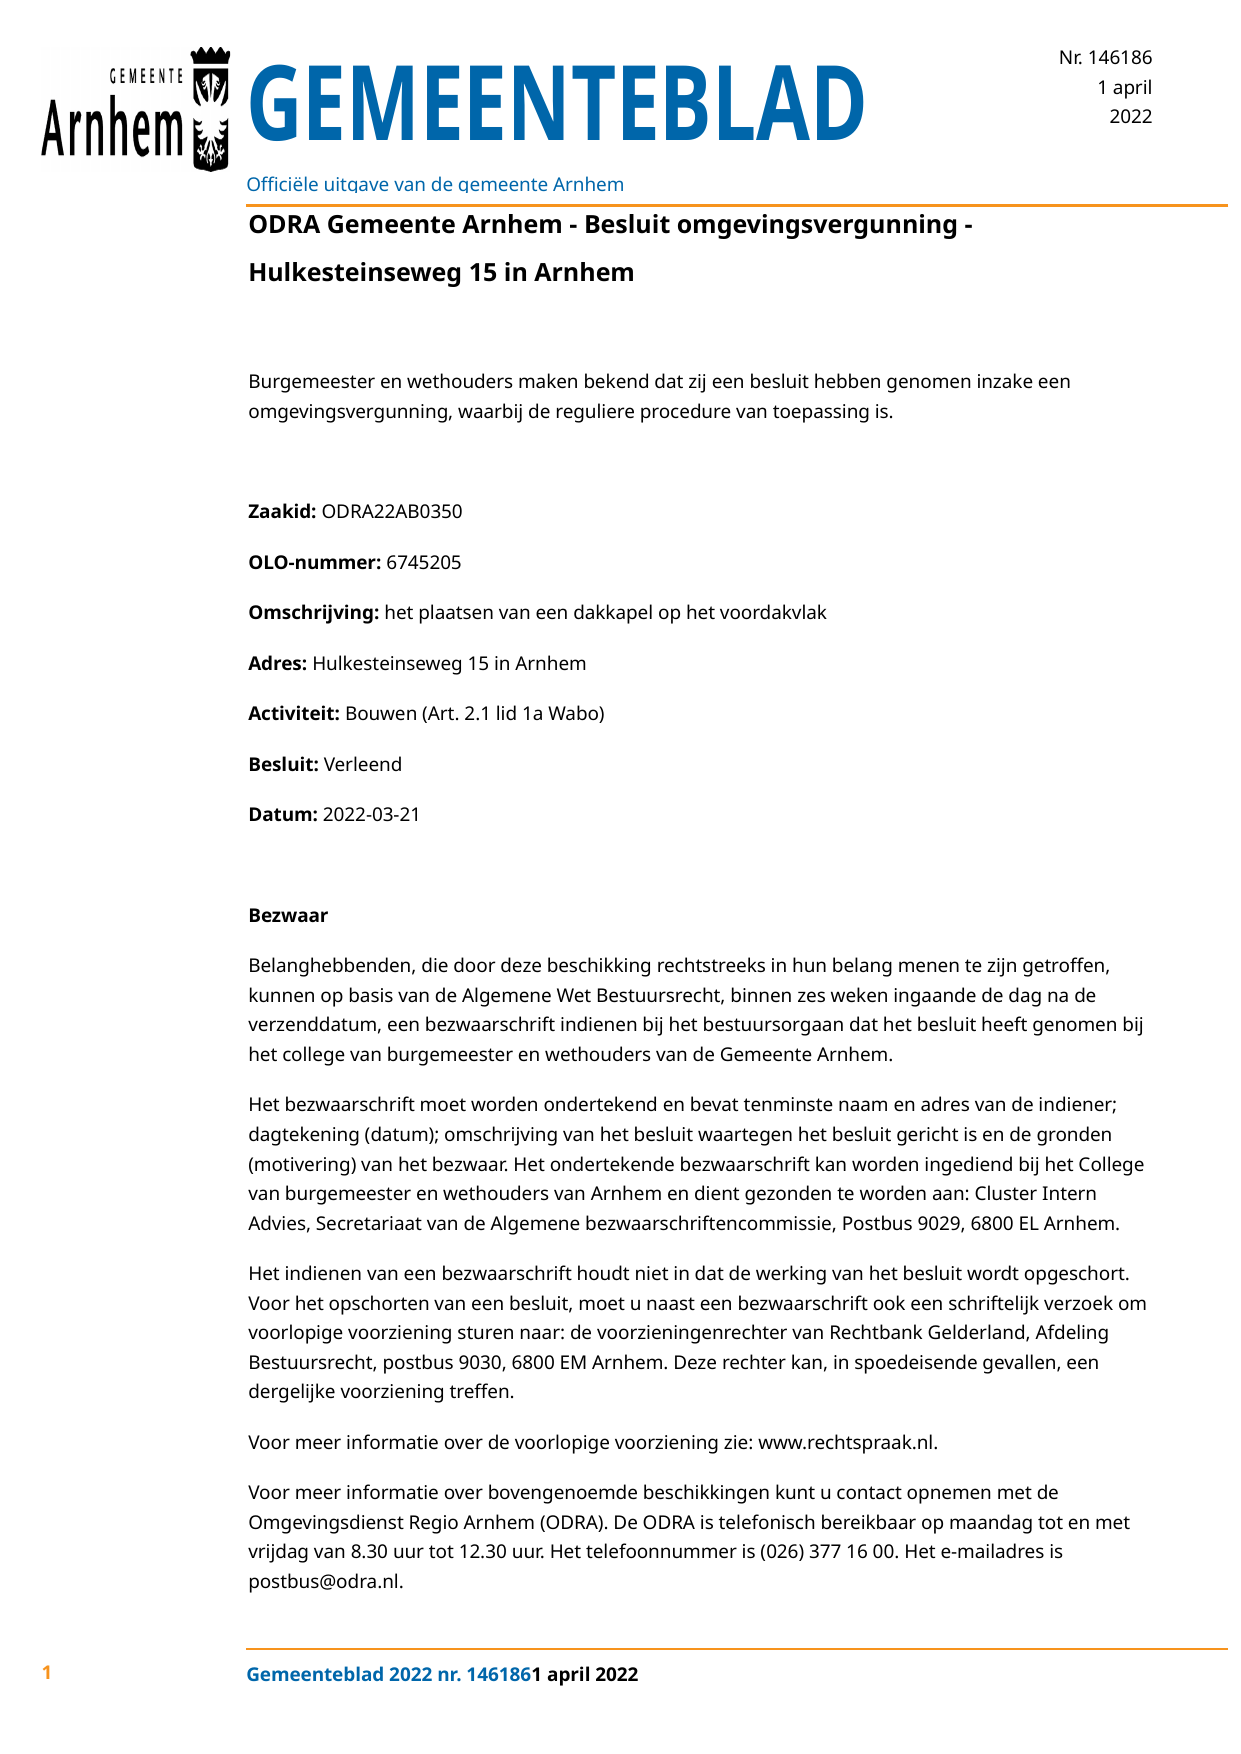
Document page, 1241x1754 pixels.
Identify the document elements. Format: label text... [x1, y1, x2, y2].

text Voor meer informatie over bovengenoemde beschikkingen kunt u contact opnemen met de Omgevingsdienst Regio Arnhem (ODRA). De ODRA is telefonisch bereikbaar op maandag tot en met vrijdag van 8.30 uur tot 12.30 uur. Het telefoonnummer is (026) 377 16 00. Het e-mailadres is postbus@odra.nl. [248, 1479, 1152, 1594]
text Zaakid: ODRA22AB0350 [248, 499, 1152, 524]
text Adres: Hulkesteinseweg 15 in Arnhem [248, 650, 1152, 676]
text Belanghebbenden, die door deze beschikking rechtstreeks in hun belang menen te zijn getroffen, kunnen op basis van de Algemene Wet Bestuursrecht, binnen zes weken ingaande de dag na de verzenddatum, een bezwaarschrift indienen bij het bestuursorgaan dat het besluit heeft genomen bij het college van burgemeester en wethouders van de Gemeente Arnhem. [248, 952, 1152, 1067]
picture [41, 47, 231, 172]
text Voor meer informatie over de voorlopige voorziening zie: www.rechtspraak.nl. [248, 1429, 1152, 1455]
text Het bezwaarschrift moet worden ondertekend en bevat tenminste naam en adres van de indiener; dagtekening (datum); omschrijving van het besluit waartegen het besluit gericht is en de gronden (motivering) van het bezwaar. Het ondertekende bezwaarschrift kan worden ingediend bij het College van burgemeester en wethouders van Arnhem en dient gezonden te worden aan: Cluster Intern Advies, Secretariaat van de Algemene bezwaarschriftencommissie, Postbus 9029, 6800 EL Arnhem. [248, 1092, 1152, 1236]
text Bezwaar [248, 902, 1152, 928]
text ODRA Gemeente Arnhem - Besluit omgevingsvergunning - Hulkesteinseweg 15 in Arnhem [248, 207, 1152, 288]
text Besluit: Verleend [248, 751, 1152, 777]
text OLO-nummer: 6745205 [248, 549, 1152, 575]
text Omschrijving: het plaatsen van een dakkapel op het voordakvlak [248, 599, 1152, 625]
text Activiteit: Bouwen (Art. 2.1 lid 1a Wabo) [248, 700, 1152, 726]
text Datum: 2022-03-21 [248, 801, 1152, 827]
text Het indienen van een bezwaarschrift houdt niet in dat de werking van het besluit wordt opgeschort. Voor het opschorten van een besluit, moet u naast een bezwaarschrift ook een schriftelijk verzoek om voorlopige voorziening sturen naar: de voorzieningenrechter van Rechtbank Gelderland, Afdeling Bestuursrecht, postbus 9030, 6800 EM Arnhem. Deze rechter kan, in spoedeisende gevallen, een dergelijke voorziening treffen. [248, 1260, 1152, 1404]
text Burgemeester en wethouders maken bekend dat zij een besluit hebben genomen inzake een omgevingsvergunning, waarbij de reguliere procedure van toepassing is. [248, 368, 1152, 424]
